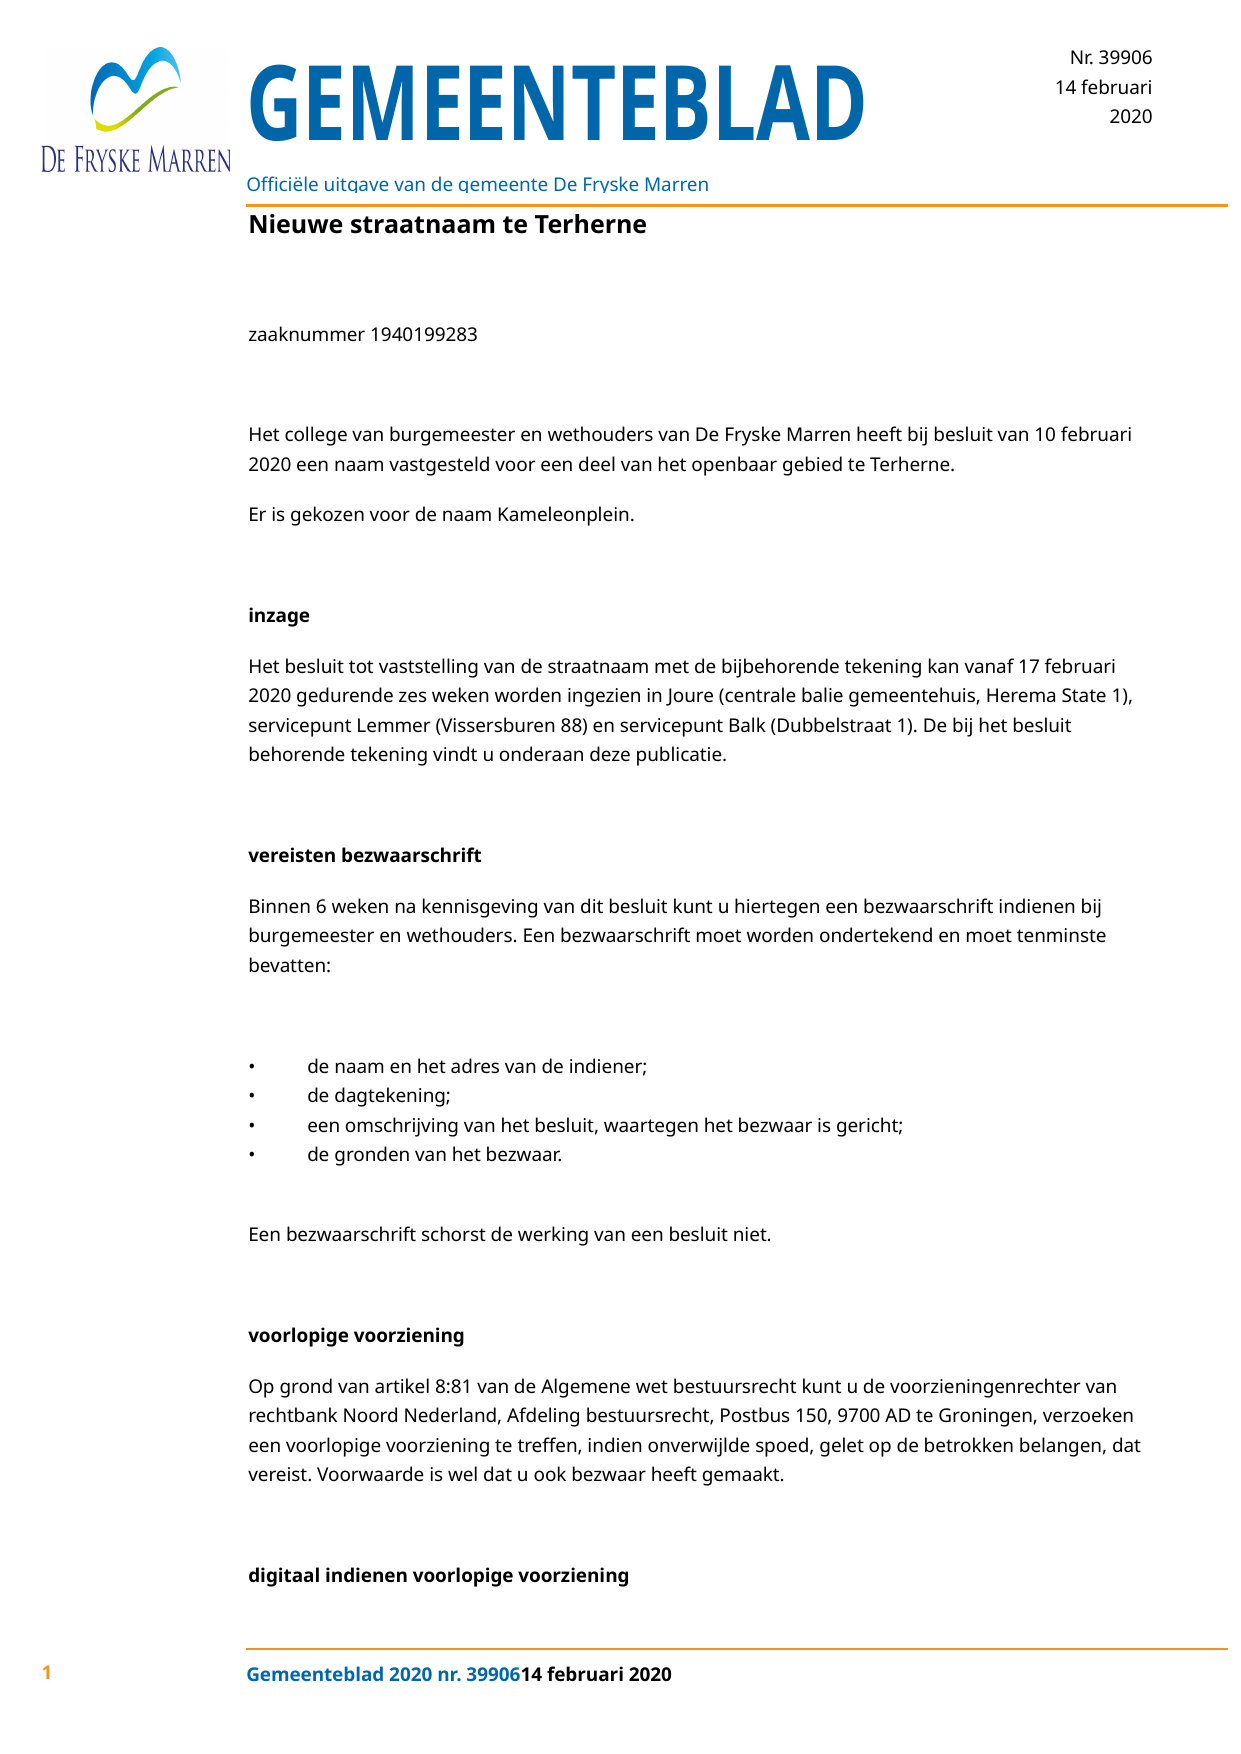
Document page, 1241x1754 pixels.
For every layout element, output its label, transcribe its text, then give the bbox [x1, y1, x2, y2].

list de dagtekening; [248, 1082, 1152, 1108]
text inzage [248, 602, 1152, 628]
text zaaknummer 1940199283 [248, 321, 1152, 346]
text Op grond van artikel 8:81 van de Algemene wet bestuursrecht kunt u de voorzieningenrechter van rechtbank Noord Nederland, Afdeling bestuursrecht, Postbus 150, 9700 AD te Groningen, verzoeken een voorlopige voorziening te treffen, indien onverwijlde spoed, gelet op de betrokken belangen, dat vereist. Voorwaarde is wel dat u ook bezwaar heeft gemaakt. [248, 1373, 1152, 1487]
text voorlopige voorziening [248, 1322, 1152, 1348]
text digitaal indienen voorlopige voorziening [248, 1562, 1152, 1588]
text Binnen 6 weken na kennisgeving van dit besluit kunt u hiertegen een bezwaarschrift indienen bij burgemeester en wethouders. Een bezwaarschrift moet worden ondertekend en moet tenminste bevatten: [248, 893, 1152, 978]
text Een bezwaarschrift schorst de werking van een besluit niet. [248, 1222, 1152, 1247]
picture [41, 47, 231, 172]
list de naam en het adres van de indiener; [248, 1053, 1152, 1078]
text Het besluit tot vaststelling van de straatnaam met de bijbehorende tekening kan vanaf 17 februari 2020 gedurende zes weken worden ingezien in Joure (centrale balie gemeentehuis, Herema State 1), servicepunt Lemmer (Vissersburen 88) en servicepunt Balk (Dubbelstraat 1). De bij het besluit behorende tekening vindt u onderaan deze publicatie. [248, 653, 1152, 767]
list de gronden van het bezwaar. [248, 1142, 1152, 1167]
text Nieuwe straatnaam te Terherne [248, 207, 1152, 241]
text Het college van burgemeester en wethouders van De Fryske Marren heeft bij besluit van 10 februari 2020 een naam vastgesteld voor een deel van het openbaar gebied te Terherne. [248, 422, 1152, 477]
text Er is gekozen voor de naam Kameleonplein. [248, 502, 1152, 527]
list een omschrijving van het besluit, waartegen het bezwaar is gericht; [248, 1112, 1152, 1138]
text vereisten bezwaarschrift [248, 842, 1152, 868]
